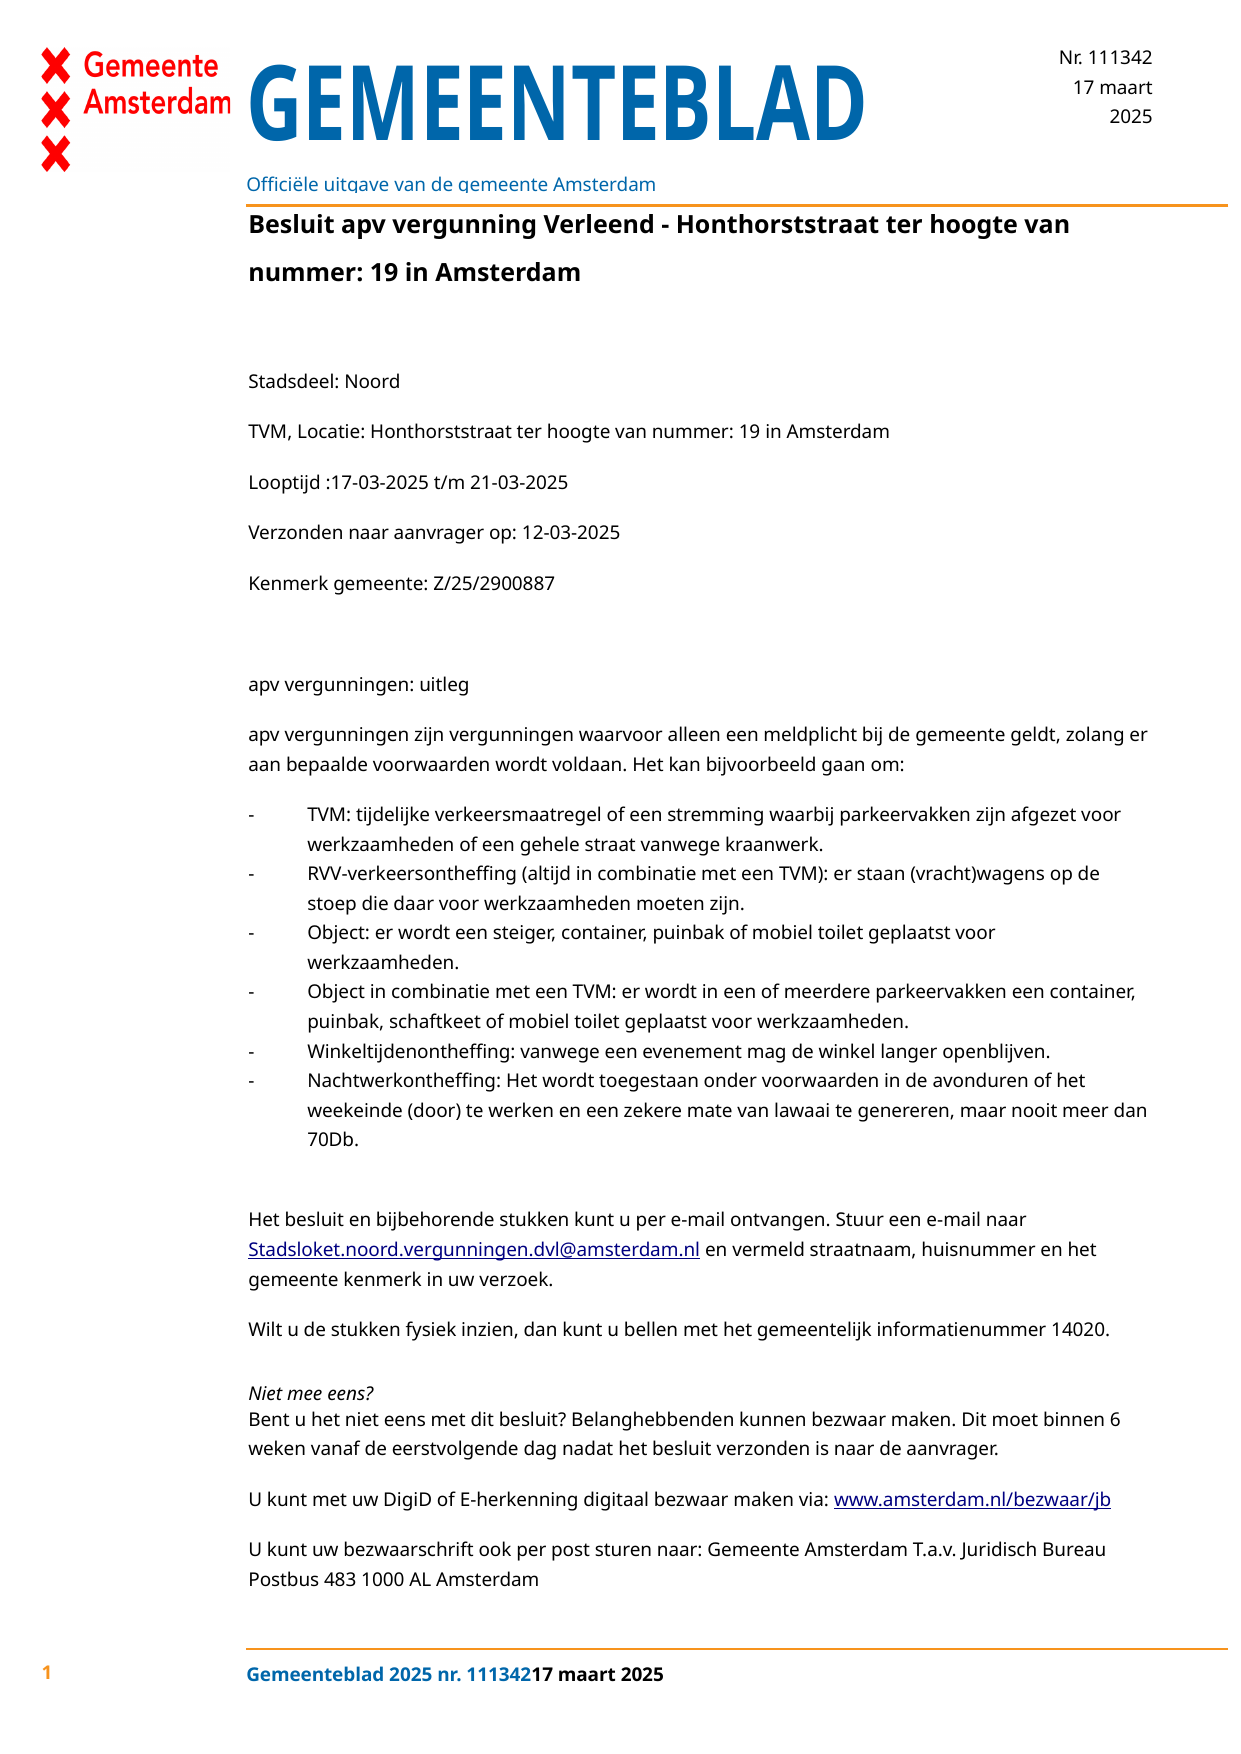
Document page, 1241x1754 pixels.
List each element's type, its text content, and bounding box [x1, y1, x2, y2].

text Niet mee eens? [248, 1380, 1152, 1406]
picture [41, 47, 231, 172]
text Stadsdeel: Noord [248, 368, 1152, 394]
list Winkeltijdenontheffing: vanwege een evenement mag de winkel langer openblijven. [248, 1038, 1152, 1064]
text Bent u het niet eens met dit besluit? Belanghebbenden kunnen bezwaar maken. Dit moet binnen 6 weken vanaf de eerstvolgende dag nadat het besluit verzonden is naar de aanvrager. [248, 1406, 1152, 1461]
text apv vergunningen: uitleg [248, 671, 1152, 697]
text TVM, Locatie: Honthorststraat ter hoogte van nummer: 19 in Amsterdam [248, 419, 1152, 444]
list Object: er wordt een steiger, container, puinbak of mobiel toilet geplaatst voor werkzaamheden. [248, 919, 1152, 975]
text Verzonden naar aanvrager op: 12-03-2025 [248, 519, 1152, 545]
text Kenmerk gemeente: Z/25/2900887 [248, 570, 1152, 596]
text Besluit apv vergunning Verleend - Honthorststraat ter hoogte van nummer: 19 in Amsterdam [248, 207, 1152, 288]
text Wilt u de stukken fysiek inzien, dan kunt u bellen met het gemeentelijk informatienummer 14020. [248, 1316, 1152, 1342]
list Nachtwerkontheffing: Het wordt toegestaan onder voorwaarden in de avonduren of het weekeinde (door) te werken en een zekere mate van lawaai te genereren, maar nooit meer dan 70Db. [248, 1067, 1152, 1152]
text apv vergunningen zijn vergunningen waarvoor alleen een meldplicht bij de gemeente geldt, zolang er aan bepaalde voorwaarden wordt voldaan. Het kan bijvoorbeeld gaan om: [248, 721, 1152, 777]
list Object in combinatie met een TVM: er wordt in een of meerdere parkeervakken een container, puinbak, schaftkeet of mobiel toilet geplaatst voor werkzaamheden. [248, 979, 1152, 1034]
text Het besluit en bijbehorende stukken kunt u per e-mail ontvangen. Stuur een e-mail naar Stadsloket.noord.vergunningen.dvl@amsterdam.nl en vermeld straatnaam, huisnummer en het gemeente kenmerk in uw verzoek. [248, 1207, 1152, 1292]
text U kunt uw bezwaarschrift ook per post sturen naar: Gemeente Amsterdam T.a.v. Juridisch Bureau Postbus 483 1000 AL Amsterdam [248, 1536, 1152, 1592]
text Looptijd :17-03-2025 t/m 21-03-2025 [248, 469, 1152, 495]
list RVV-verkeersontheffing (altijd in combinatie met een TVM): er staan (vracht)wagens op de stoep die daar voor werkzaamheden moeten zijn. [248, 860, 1152, 916]
list TVM: tijdelijke verkeersmaatregel of een stremming waarbij parkeervakken zijn afgezet voor werkzaamheden of een gehele straat vanwege kraanwerk. [248, 801, 1152, 857]
text U kunt met uw DigiD of E-herkenning digitaal bezwaar maken via: www.amsterdam.nl/bezwaar/jb [248, 1486, 1152, 1512]
